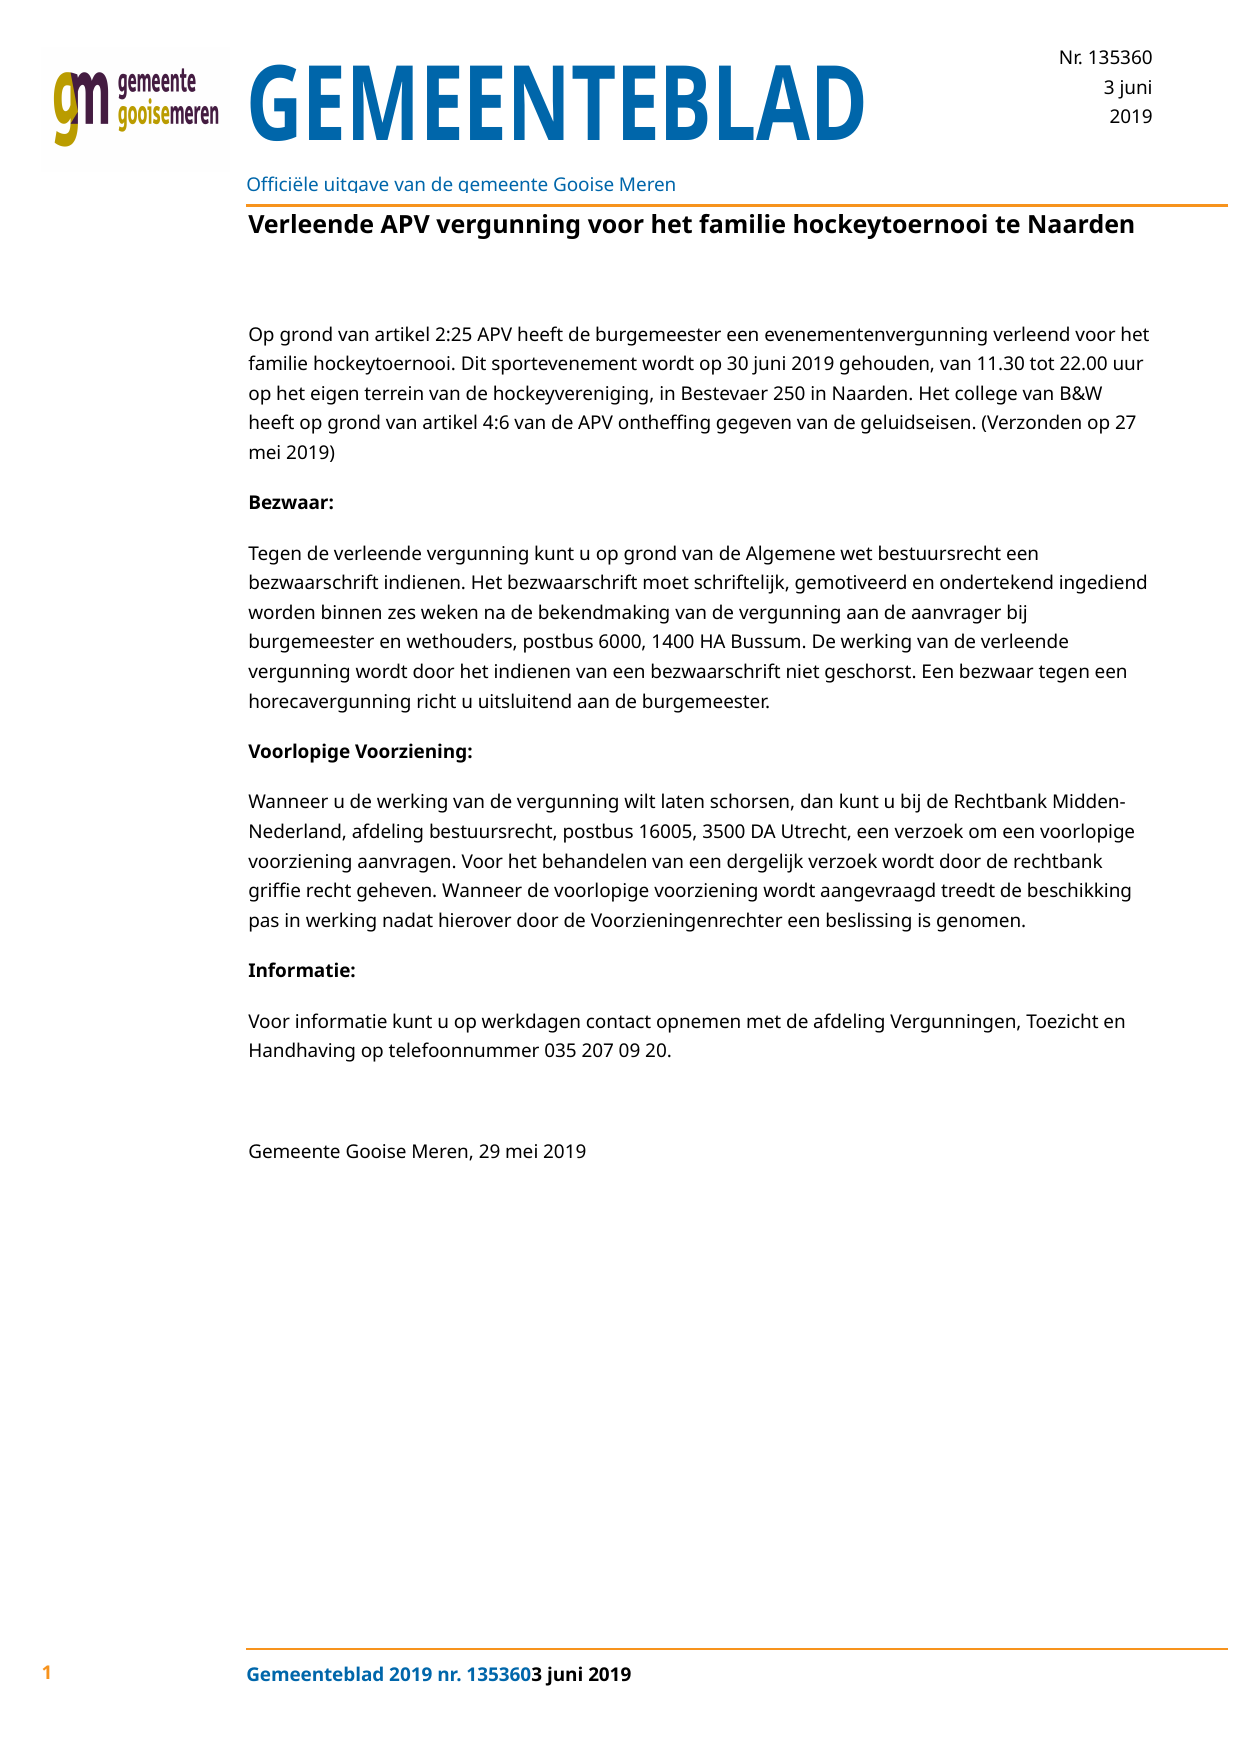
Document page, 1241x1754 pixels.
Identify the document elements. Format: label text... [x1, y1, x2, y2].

picture [41, 47, 231, 172]
text Voor informatie kunt u op werkdagen contact opnemen met de afdeling Vergunningen, Toezicht en Handhaving op telefoonnummer 035 207 09 20. [248, 1008, 1152, 1063]
text Informatie: [248, 957, 1152, 983]
text Wanneer u de werking van de vergunning wilt laten schorsen, dan kunt u bij de Rechtbank Midden-Nederland, afdeling bestuursrecht, postbus 16005, 3500 DA Utrecht, een verzoek om een voorlopige voorziening aanvragen. Voor het behandelen van een dergelijk verzoek wordt door de rechtbank griffie recht geheven. Wanneer de voorlopige voorziening wordt aangevraagd treedt de beschikking pas in werking nadat hierover door de Voorzieningenrechter een beslissing is genomen. [248, 789, 1152, 933]
text Voorlopige Voorziening: [248, 738, 1152, 764]
text Tegen de verleende vergunning kunt u op grond van de Algemene wet bestuursrecht een bezwaarschrift indienen. Het bezwaarschrift moet schriftelijk, gemotiveerd en ondertekend ingediend worden binnen zes weken na de bekendmaking van de vergunning aan de aanvrager bij burgemeester en wethouders, postbus 6000, 1400 HA Bussum. De werking van de verleende vergunning wordt door het indienen van een bezwaarschrift niet geschorst. Een bezwaar tegen een horecavergunning richt u uitsluitend aan de burgemeester. [248, 540, 1152, 713]
text Verleende APV vergunning voor het familie hockeytoernooi te Naarden [248, 207, 1152, 241]
text Gemeente Gooise Meren, 29 mei 2019 [248, 1138, 1152, 1164]
text Op grond van artikel 2:25 APV heeft de burgemeester een evenementenvergunning verleend voor het familie hockeytoernooi. Dit sportevenement wordt op 30 juni 2019 gehouden, van 11.30 tot 22.00 uur op het eigen terrein van de hockeyvereniging, in Bestevaer 250 in Naarden. Het college van B&W heeft op grond van artikel 4:6 van de APV ontheffing gegeven van de geluidseisen. (Verzonden op 27 mei 2019) [248, 321, 1152, 465]
text Bezwaar: [248, 489, 1152, 515]
